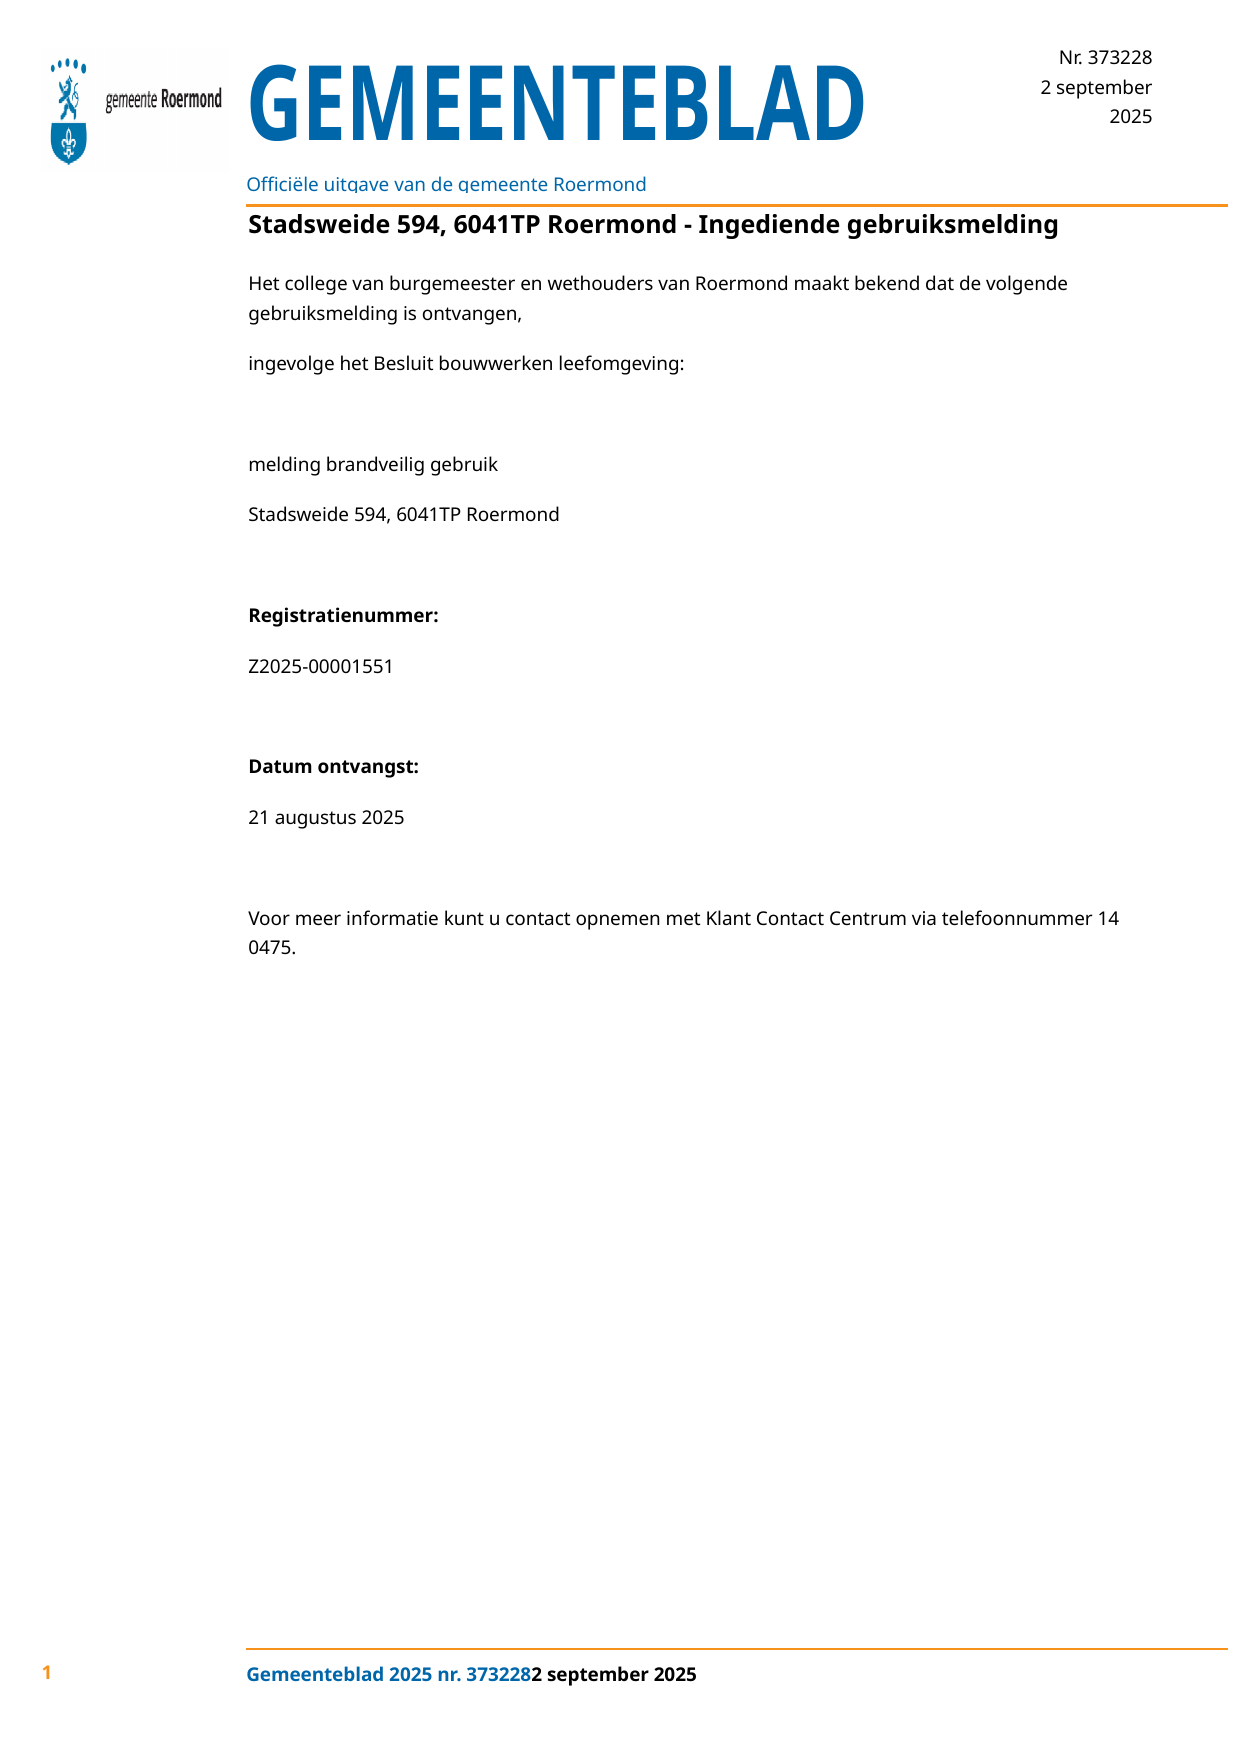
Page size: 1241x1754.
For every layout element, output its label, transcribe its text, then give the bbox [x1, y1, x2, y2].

text melding brandveilig gebruik [248, 451, 1152, 477]
picture [41, 47, 231, 172]
text Z2025-00001551 [248, 653, 1152, 678]
text Datum ontvangst: [248, 754, 1152, 779]
text Stadsweide 594, 6041TP Roermond - Ingediende gebruiksmelding [248, 207, 1152, 241]
text Stadsweide 594, 6041TP Roermond [248, 502, 1152, 527]
text Het college van burgemeester en wethouders van Roermond maakt bekend dat de volgende gebruiksmelding is ontvangen, [248, 270, 1152, 326]
text Voor meer informatie kunt u contact opnemen met Klant Contact Centrum via telefoonnummer 14 0475. [248, 905, 1152, 960]
text Registratienummer: [248, 602, 1152, 628]
text 21 augustus 2025 [248, 804, 1152, 830]
text ingevolge het Besluit bouwwerken leefomgeving: [248, 350, 1152, 376]
